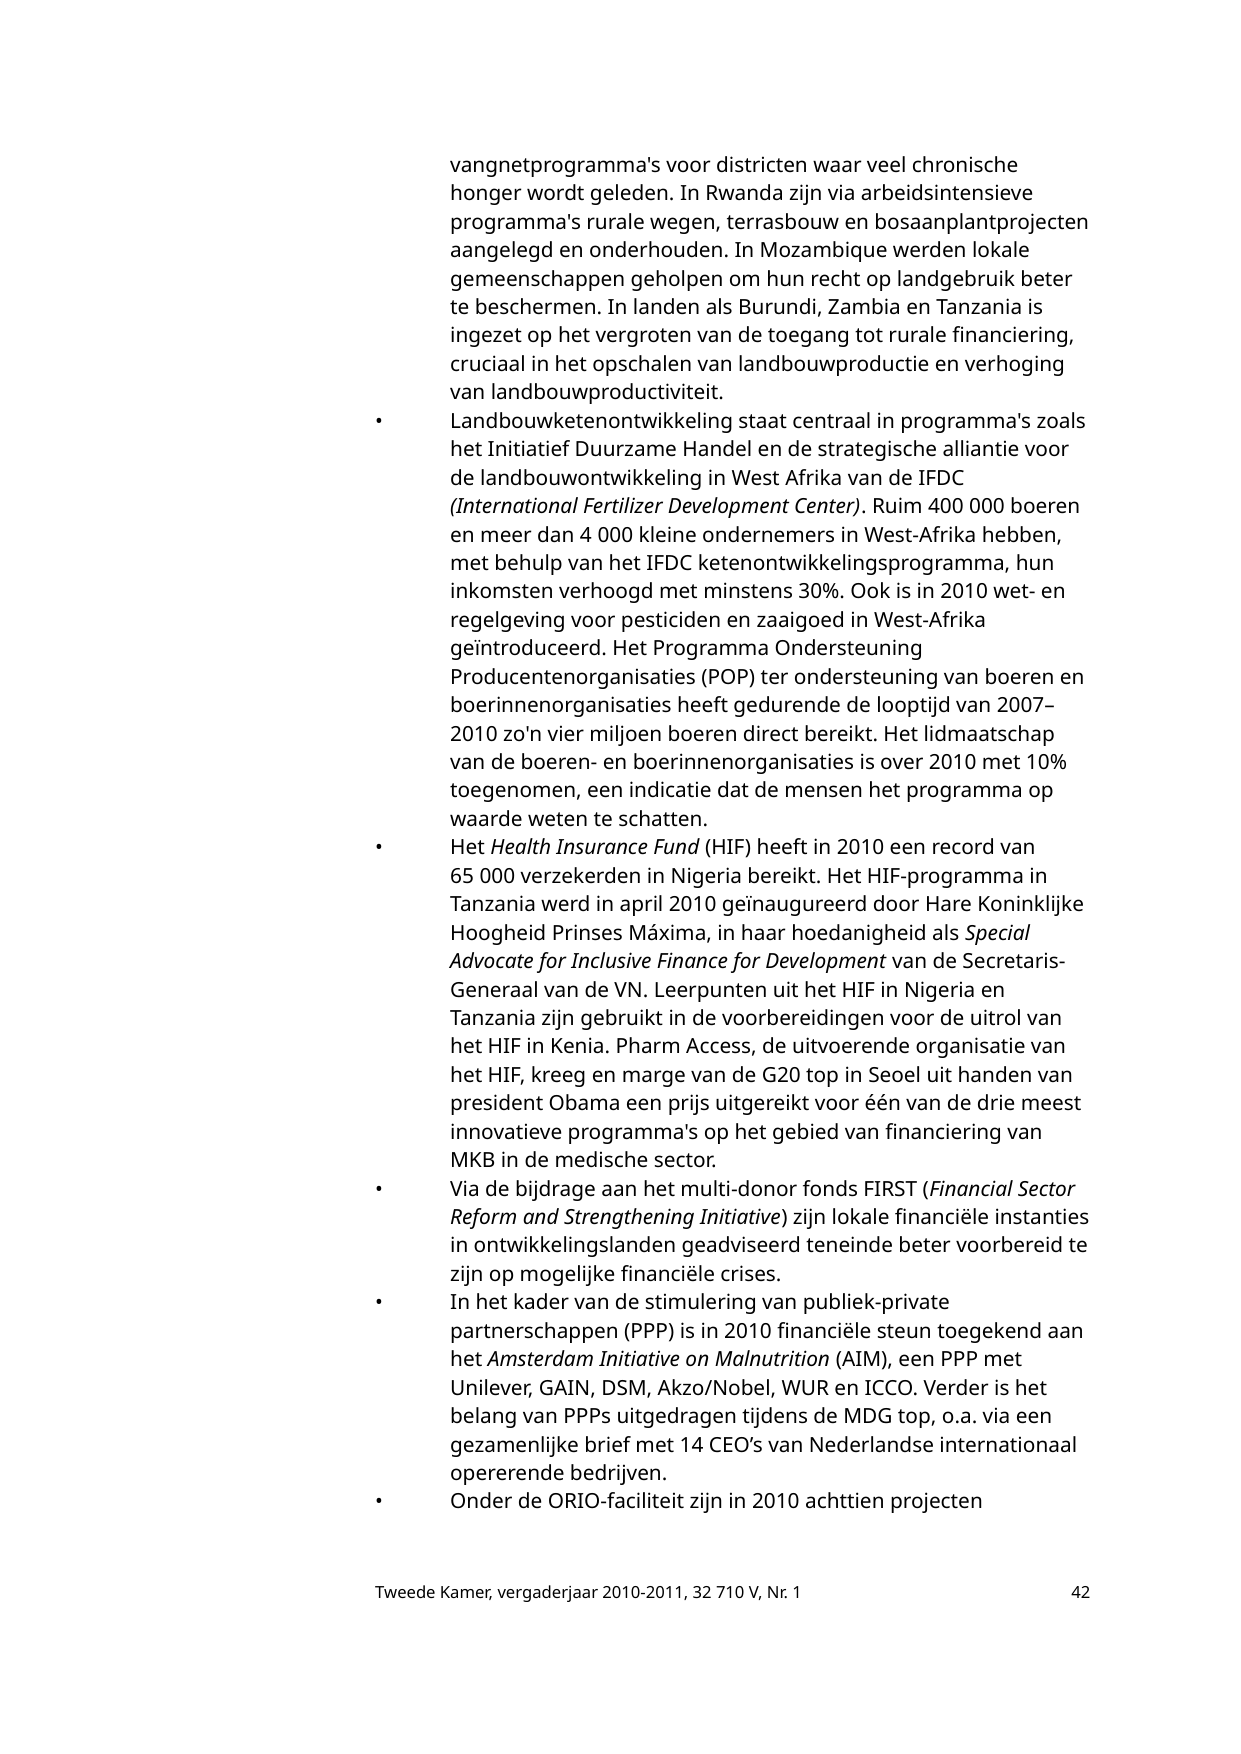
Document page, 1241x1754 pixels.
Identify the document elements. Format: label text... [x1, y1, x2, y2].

list Landbouwketenontwikkeling staat centraal in programma's zoals het Initiatief Duurzame Handel en de strategische alliantie voor de landbouwontwikkeling in West Afrika van de IFDC (International Fertilizer Development Center). Ruim 400 000 boeren en meer dan 4 000 kleine ondernemers in West-Afrika hebben, met behulp van het IFDC ketenontwikkelingsprogramma, hun inkomsten verhoogd met minstens 30%. Ook is in 2010 wet- en regelgeving voor pesticiden en zaaigoed in West-Afrika geïntroduceerd. Het Programma Ondersteuning Producentenorganisaties (POP) ter ondersteuning van boeren en boerinnenorganisaties heeft gedurende de looptijd van 2007–2010 zo'n vier miljoen boeren direct bereikt. Het lidmaatschap van de boeren- en boerinnenorganisaties is over 2010 met 10% toegenomen, een indicatie dat de mensen het programma op waarde weten te schatten. [375, 406, 1090, 832]
list Het Health Insurance Fund (HIF) heeft in 2010 een record van 65 000 verzekerden in Nigeria bereikt. Het HIF-programma in Tanzania werd in april 2010 geïnaugureerd door Hare Koninklijke Hoogheid Prinses Máxima, in haar hoedanigheid als Special Advocate for Inclusive Finance for Development van de Secretaris-Generaal van de VN. Leerpunten uit het HIF in Nigeria en Tanzania zijn gebruikt in de voorbereidingen voor de uitrol van het HIF in Kenia. Pharm Access, de uitvoerende organisatie van het HIF, kreeg en marge van de G20 top in Seoel uit handen van president Obama een prijs uitgereikt voor één van de drie meest innovatieve programma's op het gebied van financiering van MKB in de medische sector. [375, 832, 1090, 1174]
list Via de bijdrage aan het multi-donor fonds FIRST (Financial Sector Reform and Strengthening Initiative) zijn lokale financiële instanties in ontwikkelingslanden geadviseerd teneinde beter voorbereid te zijn op mogelijke financiële crises. [375, 1174, 1090, 1287]
list vangnetprogramma's voor districten waar veel chronische honger wordt geleden. In Rwanda zijn via arbeidsintensieve programma's rurale wegen, terrasbouw en bosaanplantprojecten aangelegd en onderhouden. In Mozambique werden lokale gemeenschappen geholpen om hun recht op landgebruik beter te beschermen. In landen als Burundi, Zambia en Tanzania is ingezet op het vergroten van de toegang tot rurale financiering, cruciaal in het opschalen van landbouwproductie en verhoging van landbouwproductiviteit. [375, 150, 1090, 406]
list Onder de ORIO-faciliteit zijn in 2010 achttien projecten [375, 1487, 1090, 1515]
list In het kader van de stimulering van publiek-private partnerschappen (PPP) is in 2010 financiële steun toegekend aan het Amsterdam Initiative on Malnutrition (AIM), een PPP met Unilever, GAIN, DSM, Akzo/Nobel, WUR en ICCO. Verder is het belang van PPPs uitgedragen tijdens de MDG top, o.a. via een gezamenlijke brief met 14 CEO’s van Nederlandse internationaal opererende bedrijven. [375, 1287, 1090, 1487]
